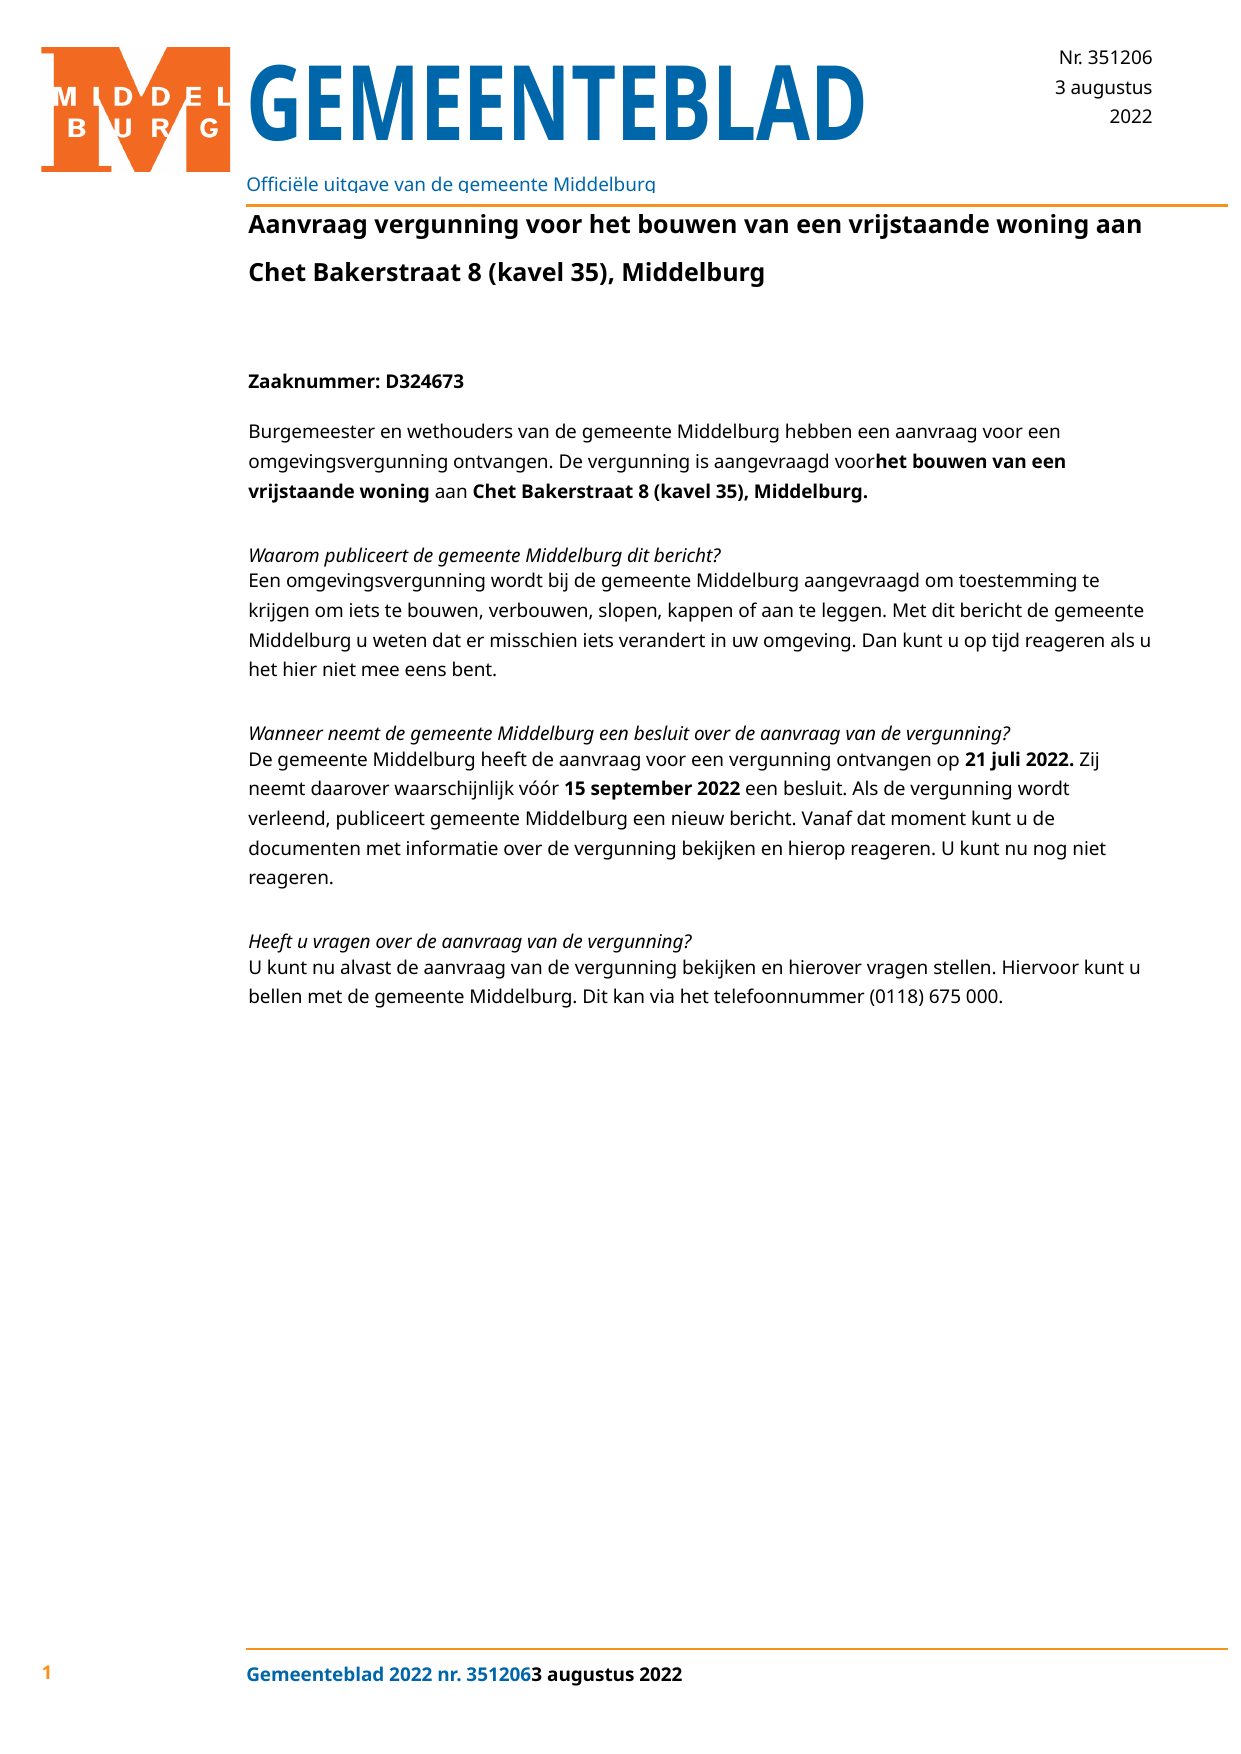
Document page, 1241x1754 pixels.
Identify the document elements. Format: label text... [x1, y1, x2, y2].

text U kunt nu alvast de aanvraag van de vergunning bekijken en hierover vragen stellen. Hiervoor kunt u bellen met de gemeente Middelburg. Dit kan via het telefoonnummer (0118) 675 000. [248, 954, 1152, 1009]
text Een omgevingsvergunning wordt bij de gemeente Middelburg aangevraagd om toestemming te krijgen om iets te bouwen, verbouwen, slopen, kappen of aan te leggen. Met dit bericht de gemeente Middelburg u weten dat er misschien iets verandert in uw omgeving. Dan kunt u op tijd reageren als u het hier niet mee eens bent. [248, 568, 1152, 682]
text Wanneer neemt de gemeente Middelburg een besluit over de aanvraag van de vergunning? [248, 720, 1152, 746]
text Aanvraag vergunning voor het bouwen van een vrijstaande woning aan Chet Bakerstraat 8 (kavel 35), Middelburg [248, 207, 1152, 288]
text Burgemeester en wethouders van de gemeente Middelburg hebben een aanvraag voor een omgevingsvergunning ontvangen. De vergunning is aangevraagd voorhet bouwen van een vrijstaande woning aan Chet Bakerstraat 8 (kavel 35), Middelburg. [248, 419, 1152, 504]
text Zaaknummer: D324673 [248, 368, 1152, 394]
text Heeft u vragen over de aanvraag van de vergunning? [248, 928, 1152, 954]
text De gemeente Middelburg heeft de aanvraag voor een vergunning ontvangen op 21 juli 2022. Zij neemt daarover waarschijnlijk vóór 15 september 2022 een besluit. Als de vergunning wordt verleend, publiceert gemeente Middelburg een nieuw bericht. Vanaf dat moment kunt u de documenten met informatie over de vergunning bekijken en hierop reageren. U kunt nu nog niet reageren. [248, 746, 1152, 890]
picture [41, 47, 231, 172]
text Waarom publiceert de gemeente Middelburg dit bericht? [248, 542, 1152, 568]
